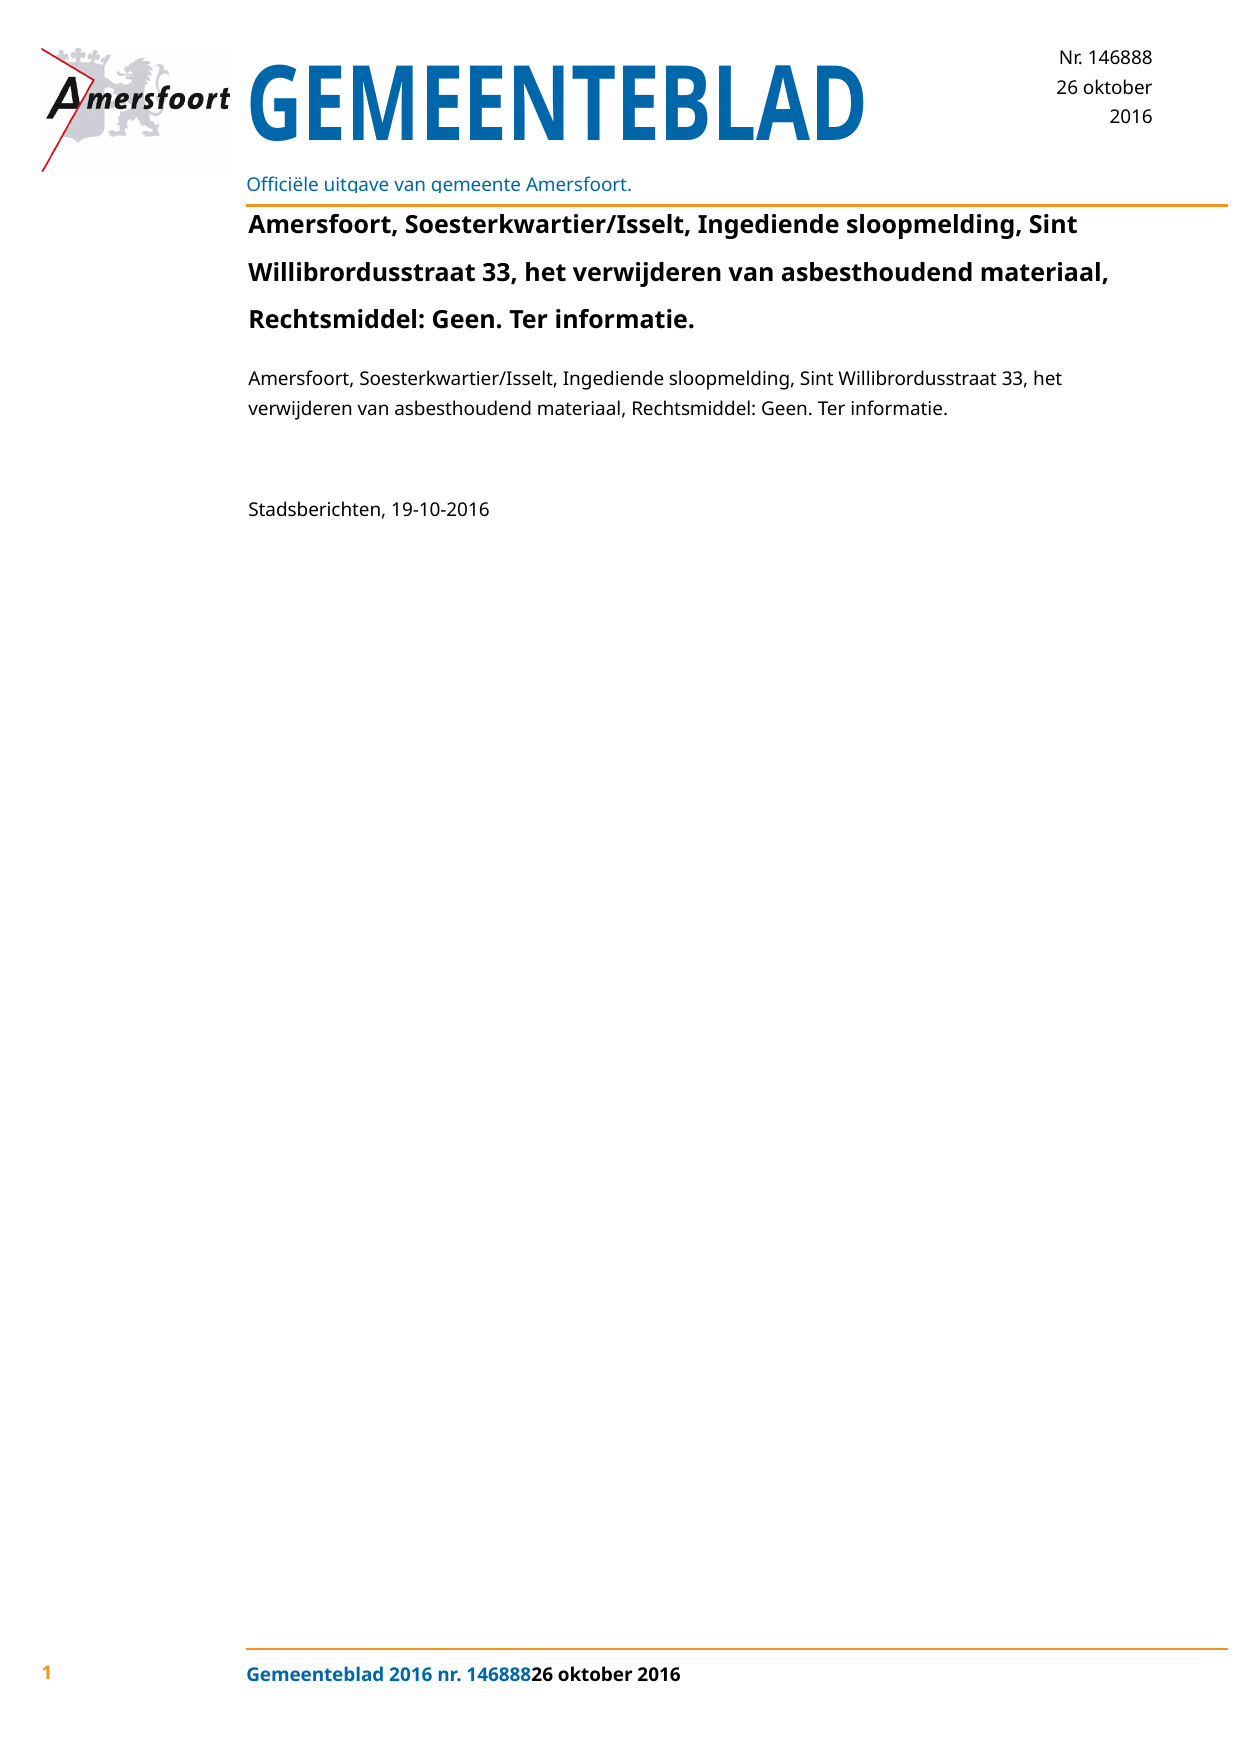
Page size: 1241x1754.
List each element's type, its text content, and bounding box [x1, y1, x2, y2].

text Amersfoort, Soesterkwartier/Isselt, Ingediende sloopmelding, Sint Willibrordusstraat 33, het verwijderen van asbesthoudend materiaal, Rechtsmiddel: Geen. Ter informatie. [248, 207, 1152, 336]
text Stadsberichten, 19-10-2016 [248, 496, 1152, 522]
picture [41, 47, 231, 172]
text Amersfoort, Soesterkwartier/Isselt, Ingediende sloopmelding, Sint Willibrordusstraat 33, het verwijderen van asbesthoudend materiaal, Rechtsmiddel: Geen. Ter informatie. [248, 366, 1152, 421]
